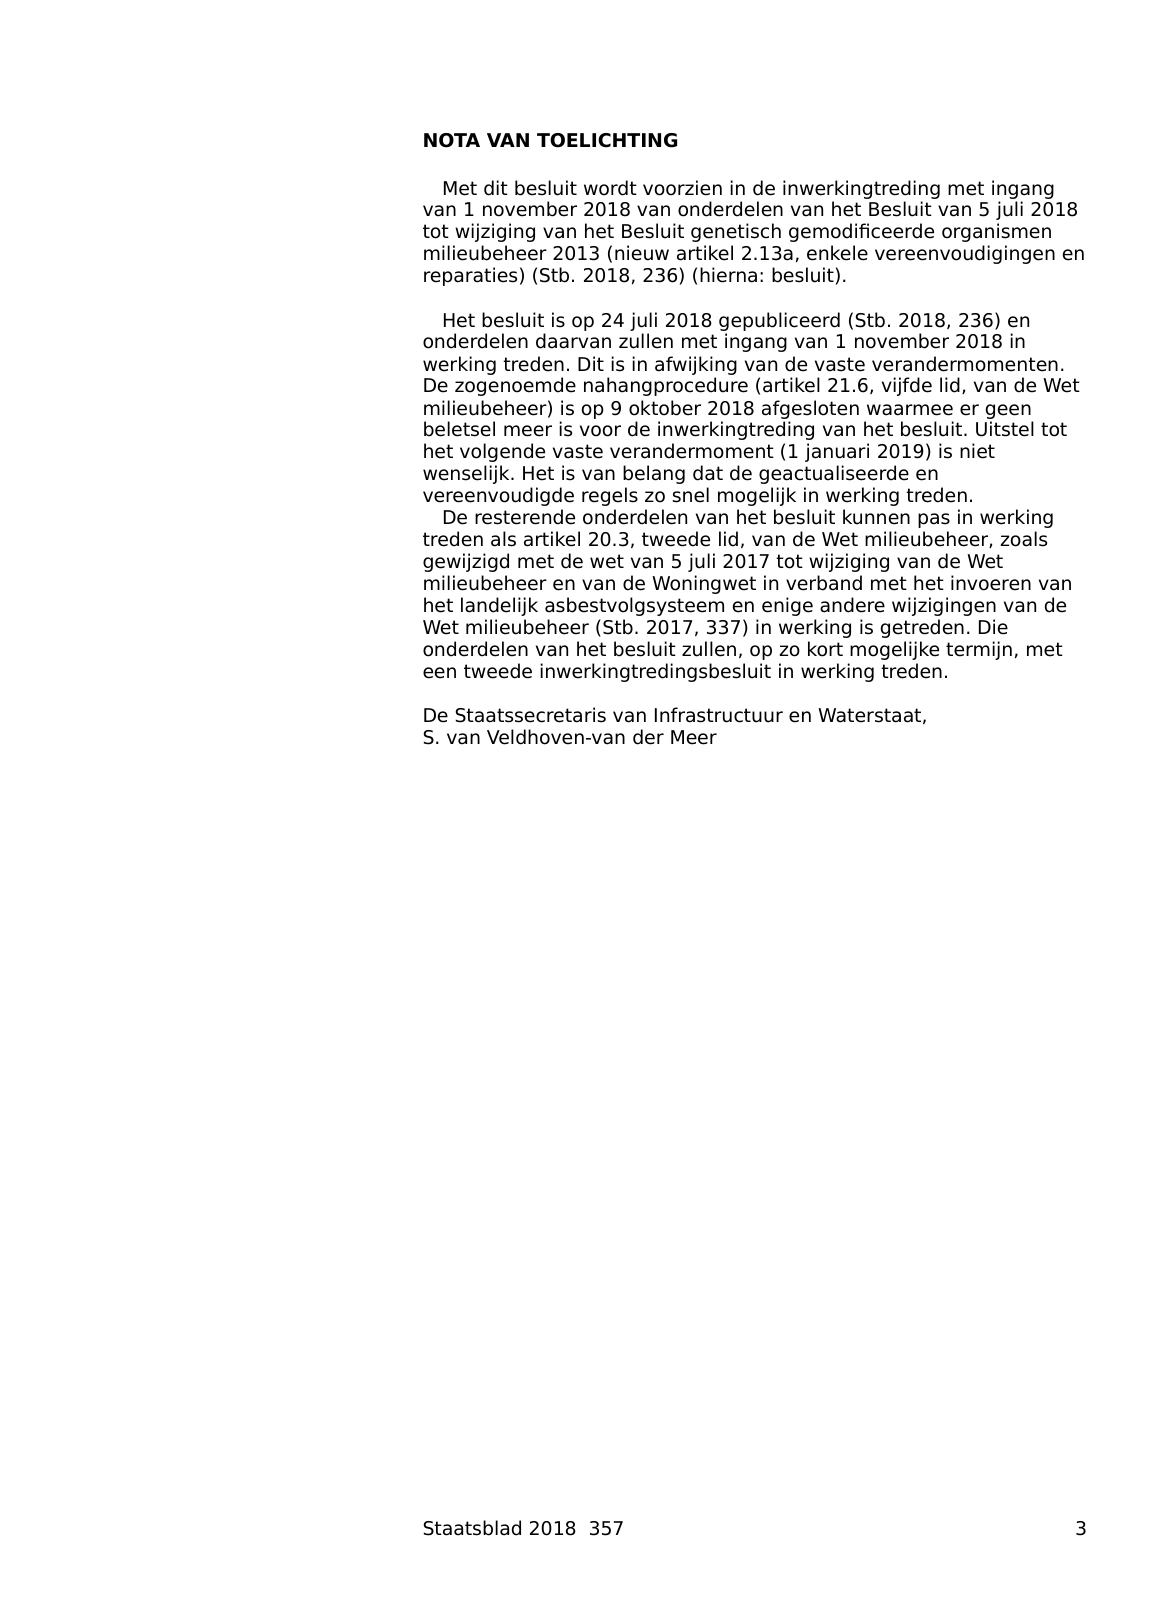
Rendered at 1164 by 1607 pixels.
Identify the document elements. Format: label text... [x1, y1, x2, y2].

subtitle NOTA VAN TOELICHTING [422, 130, 1087, 152]
text De Staatssecretaris van Infrastructuur en Waterstaat, S. van Veldhoven-van der Meer [422, 705, 1087, 749]
text Met dit besluit wordt voorzien in de inwerkingtreding met ingang van 1 november 2018 van onderdelen van het Besluit van 5 juli 2018 tot wijziging van het Besluit genetisch gemodificeerde organismen milieubeheer 2013 (nieuw artikel 2.13a, enkele vereenvoudigingen en reparaties) (Stb. 2018, 236) (hierna: besluit). [422, 177, 1087, 287]
text De resterende onderdelen van het besluit kunnen pas in werking treden als artikel 20.3, tweede lid, van de Wet milieubeheer, zoals gewijzigd met de wet van 5 juli 2017 tot wijziging van de Wet milieubeheer en van de Woningwet in verband met het invoeren van het landelijk asbestvolgsysteem en enige andere wijzigingen van de Wet milieubeheer (Stb. 2017, 337) in werking is getreden. Die onderdelen van het besluit zullen, op zo kort mogelijke termijn, met een tweede inwerkingtredingsbesluit in werking treden. [422, 507, 1087, 683]
text Het besluit is op 24 juli 2018 gepubliceerd (Stb. 2018, 236) en onderdelen daarvan zullen met ingang van 1 november 2018 in werking treden. Dit is in afwijking van de vaste verandermomenten. De zogenoemde nahangprocedure (artikel 21.6, vijfde lid, van de Wet milieubeheer) is op 9 oktober 2018 afgesloten waarmee er geen beletsel meer is voor de inwerkingtreding van het besluit. Uitstel tot het volgende vaste verandermoment (1 januari 2019) is niet wenselijk. Het is van belang dat de geactualiseerde en vereenvoudigde regels zo snel mogelijk in werking treden. [422, 309, 1087, 507]
